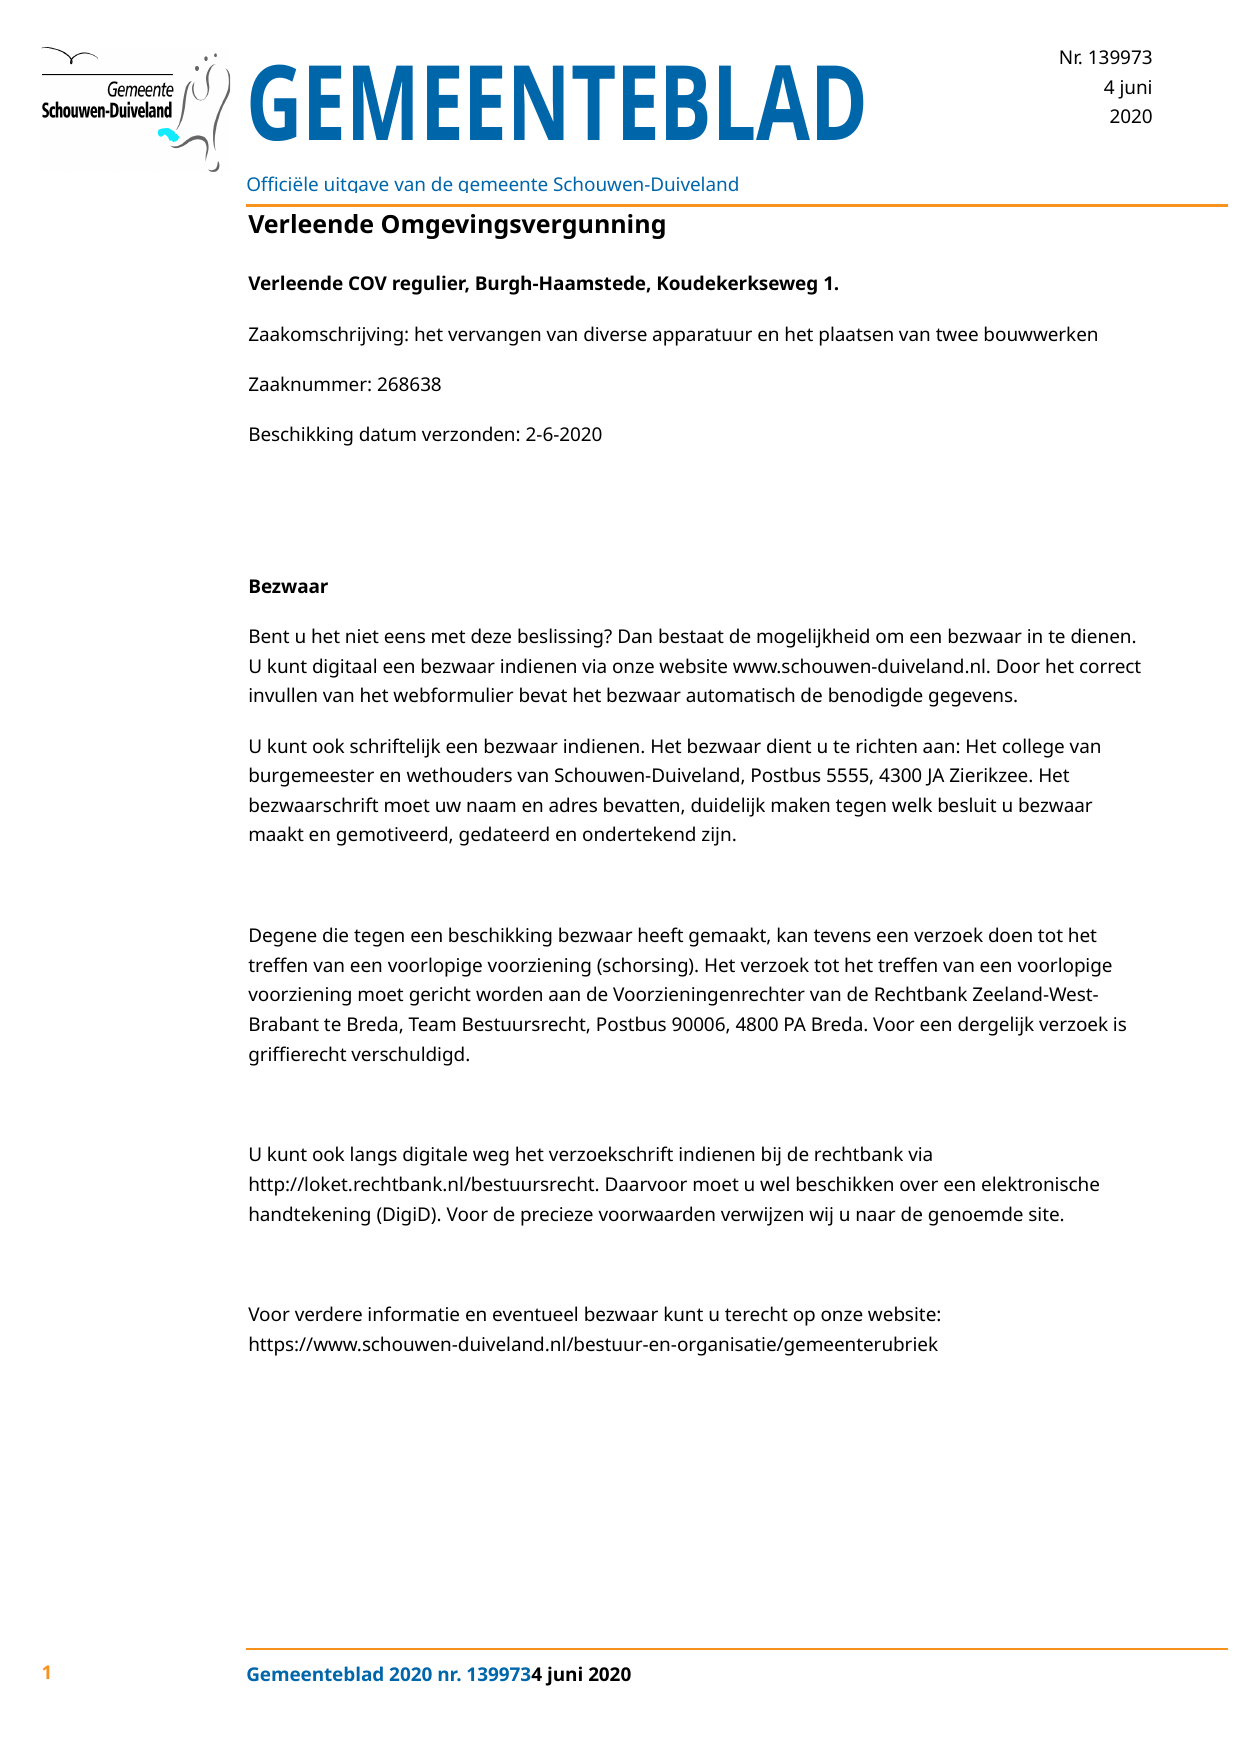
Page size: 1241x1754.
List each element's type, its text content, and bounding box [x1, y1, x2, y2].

text Verleende Omgevingsvergunning [248, 207, 1152, 241]
text Verleende COV regulier, Burgh-Haamstede, Koudekerkseweg 1. [248, 270, 1152, 296]
text Zaakomschrijving: het vervangen van diverse apparatuur en het plaatsen van twee bouwwerken [248, 321, 1152, 346]
text Voor verdere informatie en eventueel bezwaar kunt u terecht op onze website: https://www.schouwen-duiveland.nl/bestuur-en-organisatie/gemeenterubriek [248, 1302, 1152, 1357]
picture [41, 47, 231, 172]
text Degene die tegen een beschikking bezwaar heeft gemaakt, kan tevens een verzoek doen tot het treffen van een voorlopige voorziening (schorsing). Het verzoek tot het treffen van een voorlopige voorziening moet gericht worden aan de Voorzieningenrechter van de Rechtbank Zeeland-West-Brabant te Breda, Team Bestuursrecht, Postbus 90006, 4800 PA Breda. Voor een dergelijk verzoek is griffierecht verschuldigd. [248, 922, 1152, 1066]
text Bent u het niet eens met deze beslissing? Dan bestaat de mogelijkheid om een bezwaar in te dienen. U kunt digitaal een bezwaar indienen via onze website www.schouwen-duiveland.nl. Door het correct invullen van het webformulier bevat het bezwaar automatisch de benodigde gegevens. [248, 623, 1152, 708]
text Bezwaar [248, 573, 1152, 598]
text U kunt ook langs digitale weg het verzoekschrift indienen bij de rechtbank via http://loket.rechtbank.nl/bestuursrecht. Daarvoor moet u wel beschikken over een elektronische handtekening (DigiD). Voor de precieze voorwaarden verwijzen wij u naar de genoemde site. [248, 1142, 1152, 1226]
text U kunt ook schriftelijk een bezwaar indienen. Het bezwaar dient u te richten aan: Het college van burgemeester en wethouders van Schouwen-Duiveland, Postbus 5555, 4300 JA Zierikzee. Het bezwaarschrift moet uw naam en adres bevatten, duidelijk maken tegen welk besluit u bezwaar maakt en gemotiveerd, gedateerd en ondertekend zijn. [248, 733, 1152, 847]
text Zaaknummer: 268638 [248, 371, 1152, 397]
text Beschikking datum verzonden: 2-6-2020 [248, 422, 1152, 447]
